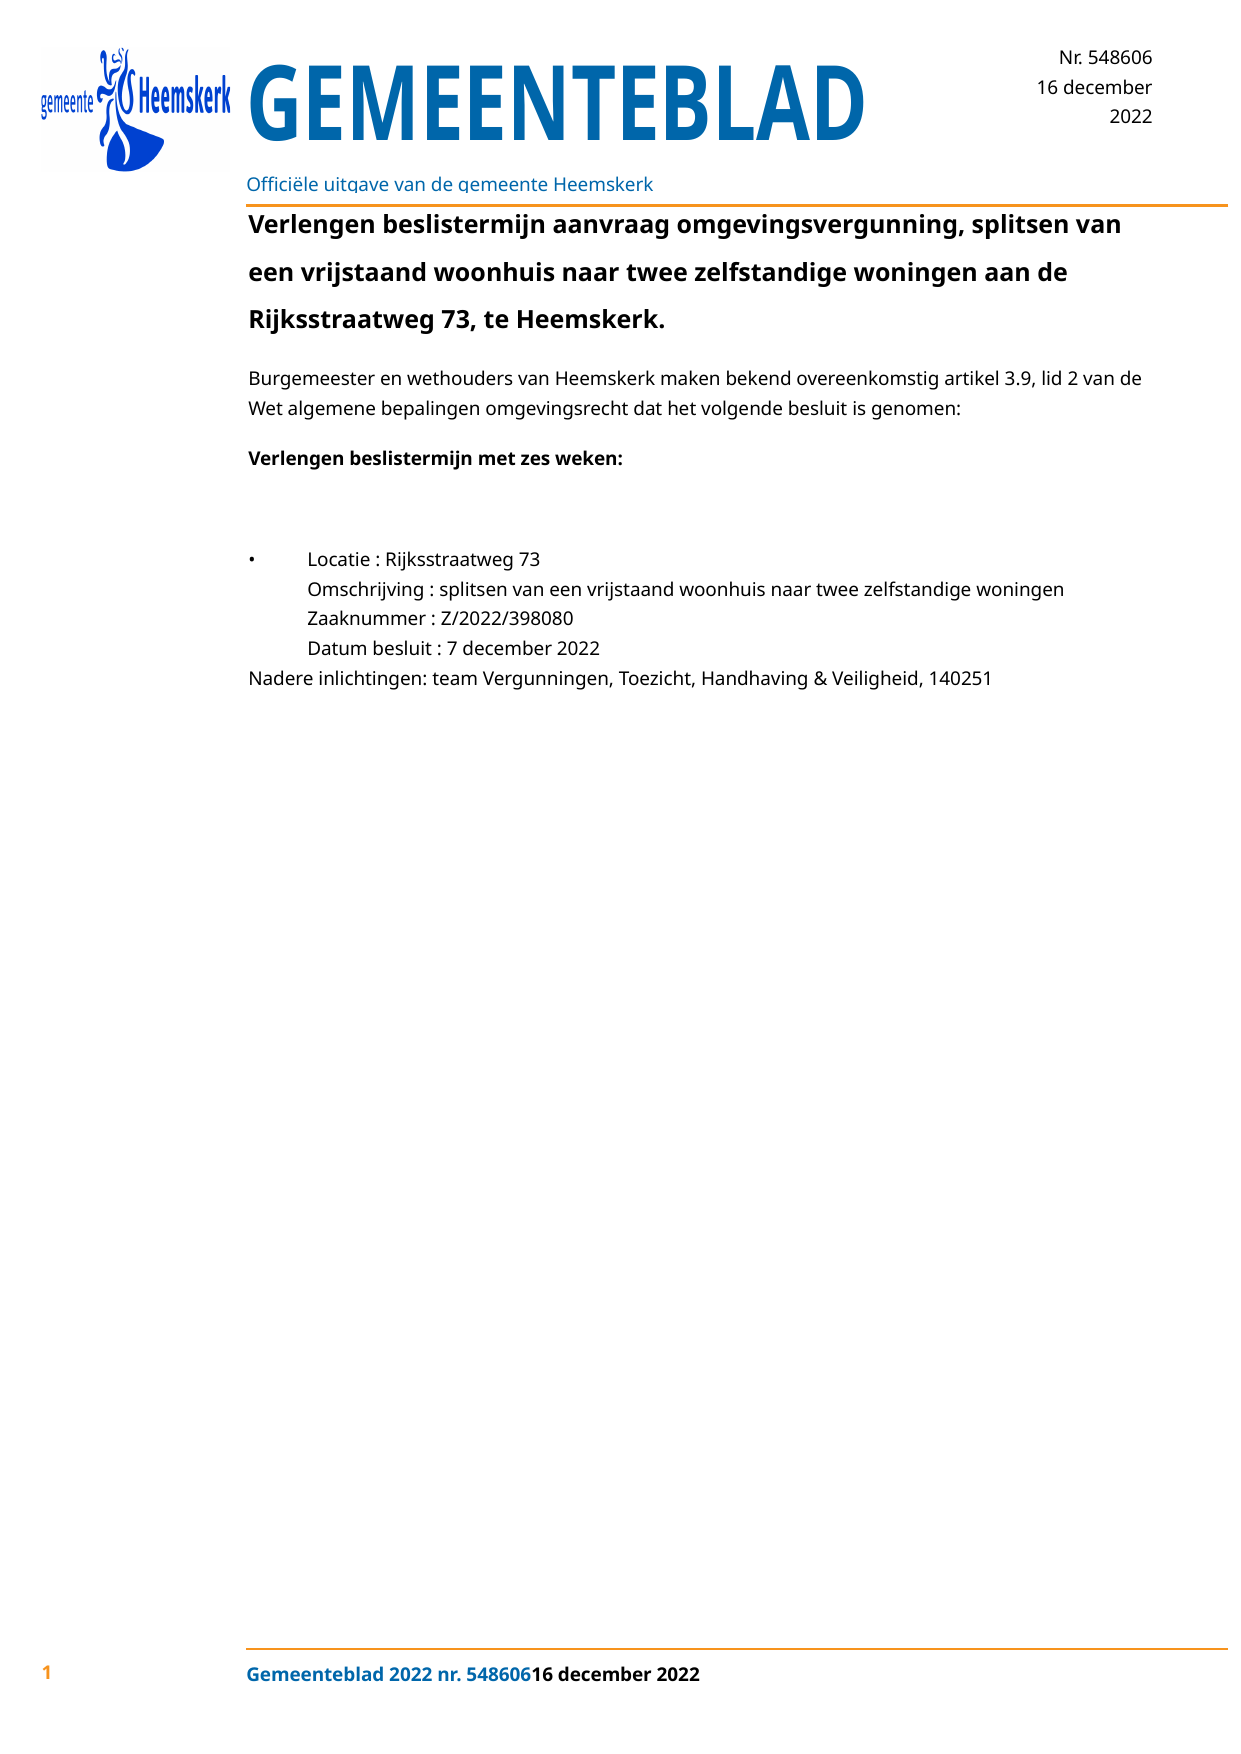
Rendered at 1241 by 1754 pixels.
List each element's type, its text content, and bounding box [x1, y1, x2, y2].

list Locatie : Rijksstraatweg 73 [248, 546, 1152, 572]
text Verlengen beslistermijn aanvraag omgevingsvergunning, splitsen van een vrijstaand woonhuis naar twee zelfstandige woningen aan de Rijksstraatweg 73, te Heemskerk. [248, 207, 1152, 336]
list Zaaknummer : Z/2022/398080 [248, 606, 1152, 631]
picture [41, 47, 231, 172]
text Verlengen beslistermijn met zes weken: [248, 446, 1152, 471]
list Datum besluit : 7 december 2022 [248, 635, 1152, 661]
list Omschrijving : splitsen van een vrijstaand woonhuis naar twee zelfstandige woningen [248, 576, 1152, 602]
text Nadere inlichtingen: team Vergunningen, Toezicht, Handhaving & Veiligheid, 140251 [248, 665, 1152, 690]
text Burgemeester en wethouders van Heemskerk maken bekend overeenkomstig artikel 3.9, lid 2 van de Wet algemene bepalingen omgevingsrecht dat het volgende besluit is genomen: [248, 366, 1152, 421]
